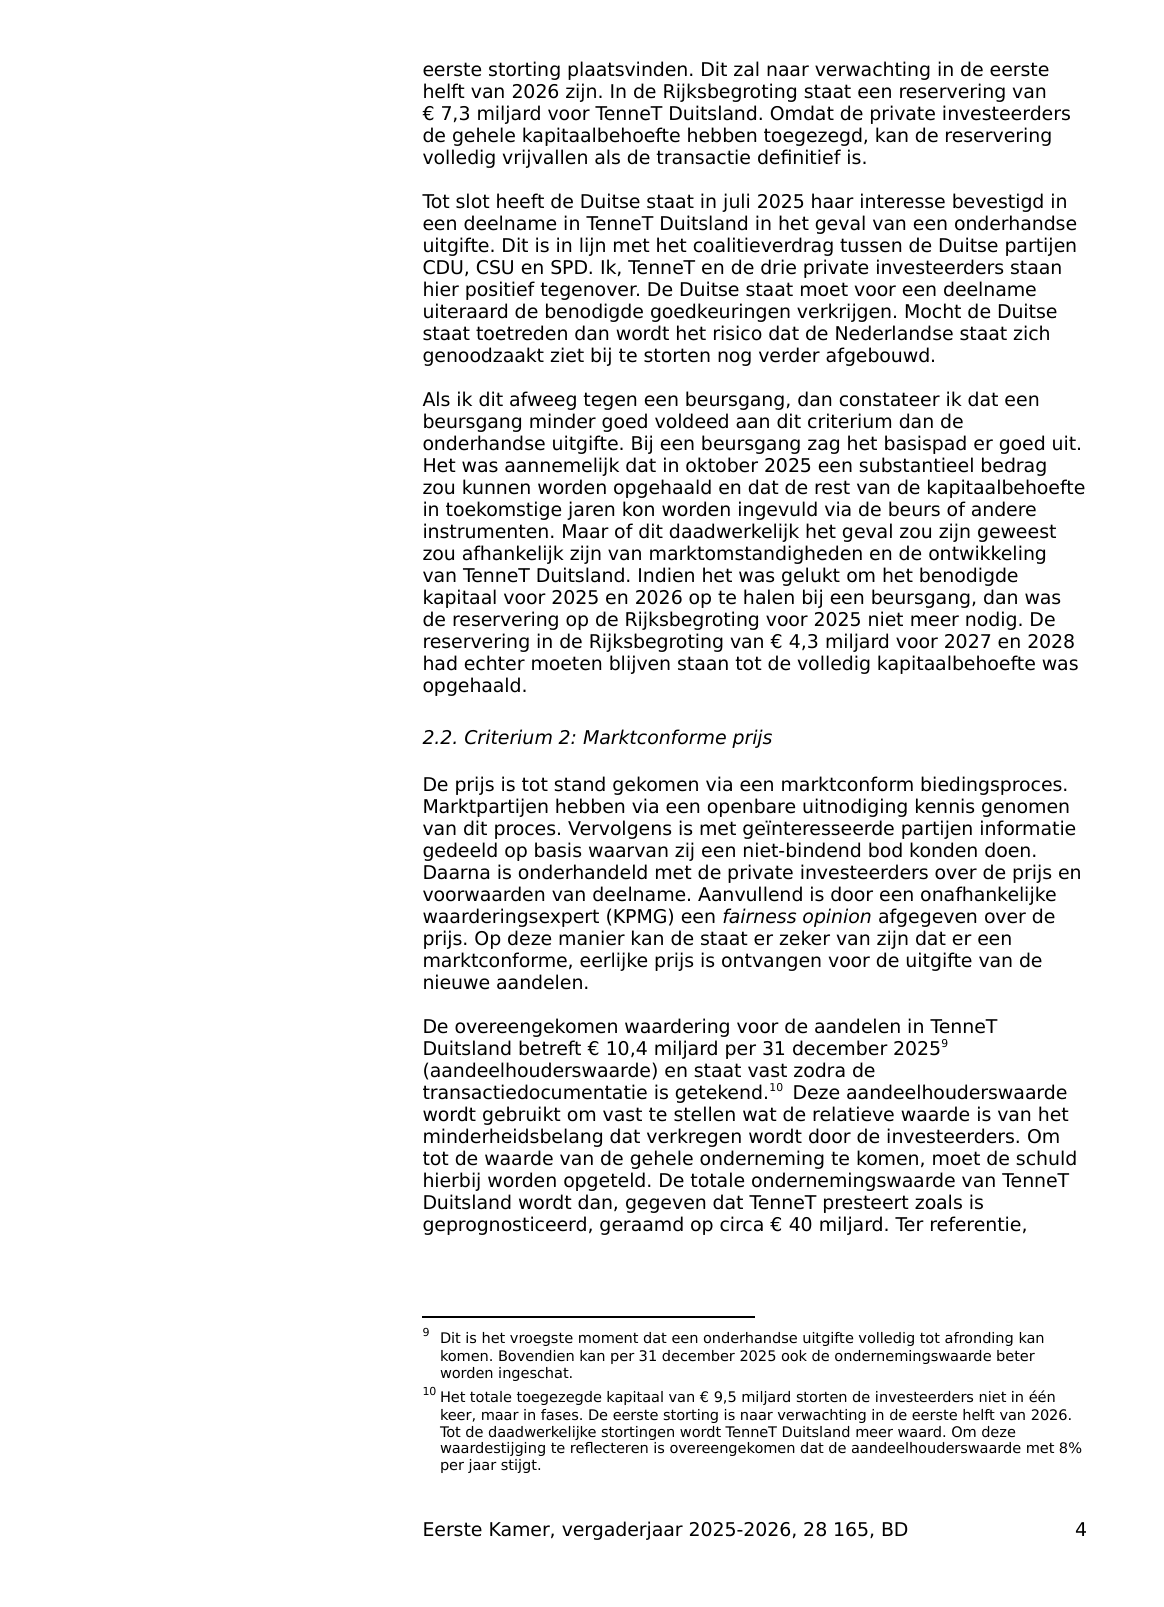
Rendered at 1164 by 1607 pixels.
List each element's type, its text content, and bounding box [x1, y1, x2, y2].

text Tot slot heeft de Duitse staat in juli 2025 haar interesse bevestigd in een deelname in TenneT Duitsland in het geval van een onderhandse uitgifte. Dit is in lijn met het coalitieverdrag tussen de Duitse partijen CDU, CSU en SPD. Ik, TenneT en de drie private investeerders staan hier positief tegenover. De Duitse staat moet voor een deelname uiteraard de benodigde goedkeuringen verkrijgen. Mocht de Duitse staat toetreden dan wordt het risico dat de Nederlandse staat zich genoodzaakt ziet bij te storten nog verder afgebouwd. [422, 191, 1087, 367]
text Als ik dit afweeg tegen een beursgang, dan constateer ik dat een beursgang minder goed voldeed aan dit criterium dan de onderhandse uitgifte. Bij een beursgang zag het basispad er goed uit. Het was aannemelijk dat in oktober 2025 een substantieel bedrag zou kunnen worden opgehaald en dat de rest van de kapitaalbehoefte in toekomstige jaren kon worden ingevuld via de beurs of andere instrumenten. Maar of dit daadwerkelijk het geval zou zijn geweest zou afhankelijk zijn van marktomstandigheden en de ontwikkeling van TenneT Duitsland. Indien het was gelukt om het benodigde kapitaal voor 2025 en 2026 op te halen bij een beursgang, dan was de reservering op de Rijksbegroting voor 2025 niet meer nodig. De reservering in de Rijksbegroting van € 4,3 miljard voor 2027 en 2028 had echter moeten blijven staan tot de volledig kapitaalbehoefte was opgehaald. [422, 389, 1087, 697]
subtitle 2.2. Criterium 2: Marktconforme prijs [422, 727, 1087, 749]
text De overeengekomen waardering voor de aandelen in TenneT Duitsland betreft € 10,4 miljard per 31 december 2025 (aandeelhouderswaarde) en staat vast zodra de transactiedocumentatie is getekend. Deze aandeelhouderswaarde wordt gebruikt om vast te stellen wat de relatieve waarde is van het minderheidsbelang dat verkregen wordt door de investeerders. Om tot de waarde van de gehele onderneming te komen, moet de schuld hierbij worden opgeteld. De totale ondernemingswaarde van TenneT Duitsland wordt dan, gegeven dat TenneT presteert zoals is geprognosticeerd, geraamd op circa € 40 miljard. Ter referentie, [422, 1016, 1087, 1236]
text eerste storting plaatsvinden. Dit zal naar verwachting in de eerste helft van 2026 zijn. In de Rijksbegroting staat een reservering van € 7,3 miljard voor TenneT Duitsland. Omdat de private investeerders de gehele kapitaalbehoefte hebben toegezegd, kan de reservering volledig vrijvallen als de transactie definitief is. [422, 59, 1087, 169]
text De prijs is tot stand gekomen via een marktconform biedingsproces. Marktpartijen hebben via een openbare uitnodiging kennis genomen van dit proces. Vervolgens is met geïnteresseerde partijen informatie gedeeld op basis waarvan zij een niet-bindend bod konden doen. Daarna is onderhandeld met de private investeerders over de prijs en voorwaarden van deelname. Aanvullend is door een onafhankelijke waarderingsexpert (KPMG) een fairness opinion afgegeven over de prijs. Op deze manier kan de staat er zeker van zijn dat er een marktconforme, eerlijke prijs is ontvangen voor de uitgifte van de nieuwe aandelen. [422, 774, 1087, 994]
text Het totale toegezegde kapitaal van € 9,5 miljard storten de investeerders niet in één keer, maar in fases. De eerste storting is naar verwachting in de eerste helft van 2026. Tot de daadwerkelijke stortingen wordt TenneT Duitsland meer waard. Om deze waardestijging te reflecteren is overeengekomen dat de aandeelhouderswaarde met 8% per jaar stijgt. [422, 1385, 1087, 1474]
text Dit is het vroegste moment dat een onderhandse uitgifte volledig tot afronding kan komen. Bovendien kan per 31 december 2025 ook de ondernemingswaarde beter worden ingeschat. [422, 1326, 1087, 1382]
